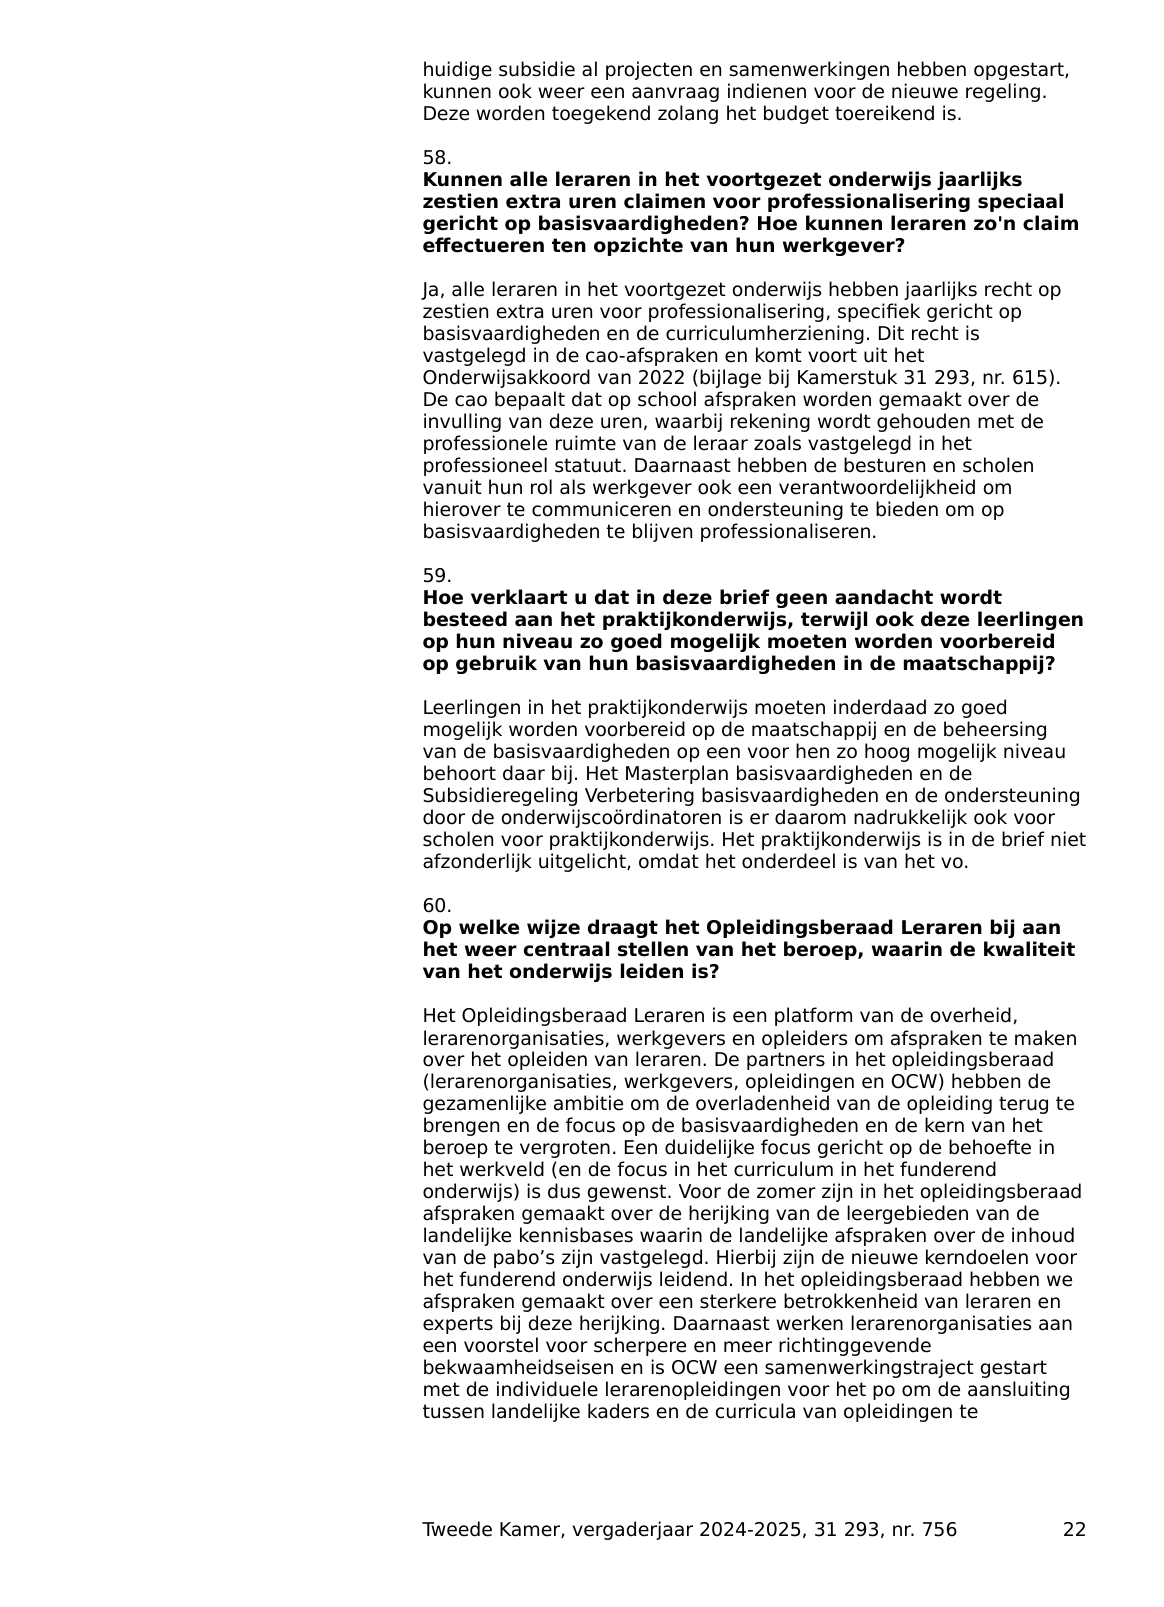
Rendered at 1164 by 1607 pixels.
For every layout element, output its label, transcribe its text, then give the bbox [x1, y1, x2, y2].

text 58. [422, 147, 1087, 169]
text Het Opleidingsberaad Leraren is een platform van de overheid, lerarenorganisaties, werkgevers en opleiders om afspraken te maken over het opleiden van leraren. De partners in het opleidingsberaad (lerarenorganisaties, werkgevers, opleidingen en OCW) hebben de gezamenlijke ambitie om de overladenheid van de opleiding terug te brengen en de focus op de basisvaardigheden en de kern van het beroep te vergroten. Een duidelijke focus gericht op de behoefte in het werkveld (en de focus in het curriculum in het funderend onderwijs) is dus gewenst. Voor de zomer zijn in het opleidingsberaad afspraken gemaakt over de herijking van de leergebieden van de landelijke kennisbases waarin de landelijke afspraken over de inhoud van de pabo’s zijn vastgelegd. Hierbij zijn de nieuwe kerndoelen voor het funderend onderwijs leidend. In het opleidingsberaad hebben we afspraken gemaakt over een sterkere betrokkenheid van leraren en experts bij deze herijking. Daarnaast werken lerarenorganisaties aan een voorstel voor scherpere en meer richtinggevende bekwaamheidseisen en is OCW een samenwerkingstraject gestart met de individuele lerarenopleidingen voor het po om de aansluiting tussen landelijke kaders en de curricula van opleidingen te [422, 1005, 1087, 1423]
text 59. [422, 565, 1087, 587]
text Op welke wijze draagt het Opleidingsberaad Leraren bij aan het weer centraal stellen van het beroep, waarin de kwaliteit van het onderwijs leiden is? [422, 917, 1087, 983]
text Hoe verklaart u dat in deze brief geen aandacht wordt besteed aan het praktijkonderwijs, terwijl ook deze leerlingen op hun niveau zo goed mogelijk moeten worden voorbereid op gebruik van hun basisvaardigheden in de maatschappij? [422, 587, 1087, 675]
text huidige subsidie al projecten en samenwerkingen hebben opgestart, kunnen ook weer een aanvraag indienen voor de nieuwe regeling. Deze worden toegekend zolang het budget toereikend is. [422, 59, 1087, 125]
text 60. [422, 895, 1087, 917]
text Leerlingen in het praktijkonderwijs moeten inderdaad zo goed mogelijk worden voorbereid op de maatschappij en de beheersing van de basisvaardigheden op een voor hen zo hoog mogelijk niveau behoort daar bij. Het Masterplan basisvaardigheden en de Subsidieregeling Verbetering basisvaardigheden en de ondersteuning door de onderwijscoördinatoren is er daarom nadrukkelijk ook voor scholen voor praktijkonderwijs. Het praktijkonderwijs is in de brief niet afzonderlijk uitgelicht, omdat het onderdeel is van het vo. [422, 697, 1087, 873]
text Ja, alle leraren in het voortgezet onderwijs hebben jaarlijks recht op zestien extra uren voor professionalisering, specifiek gericht op basisvaardigheden en de curriculumherziening. Dit recht is vastgelegd in de cao-afspraken en komt voort uit het Onderwijsakkoord van 2022 (bijlage bij Kamerstuk 31 293, nr. 615). De cao bepaalt dat op school afspraken worden gemaakt over de invulling van deze uren, waarbij rekening wordt gehouden met de professionele ruimte van de leraar zoals vastgelegd in het professioneel statuut. Daarnaast hebben de besturen en scholen vanuit hun rol als werkgever ook een verantwoordelijkheid om hierover te communiceren en ondersteuning te bieden om op basisvaardigheden te blijven professionaliseren. [422, 279, 1087, 543]
text Kunnen alle leraren in het voortgezet onderwijs jaarlijks zestien extra uren claimen voor professionalisering speciaal gericht op basisvaardigheden? Hoe kunnen leraren zo'n claim effectueren ten opzichte van hun werkgever? [422, 169, 1087, 257]
